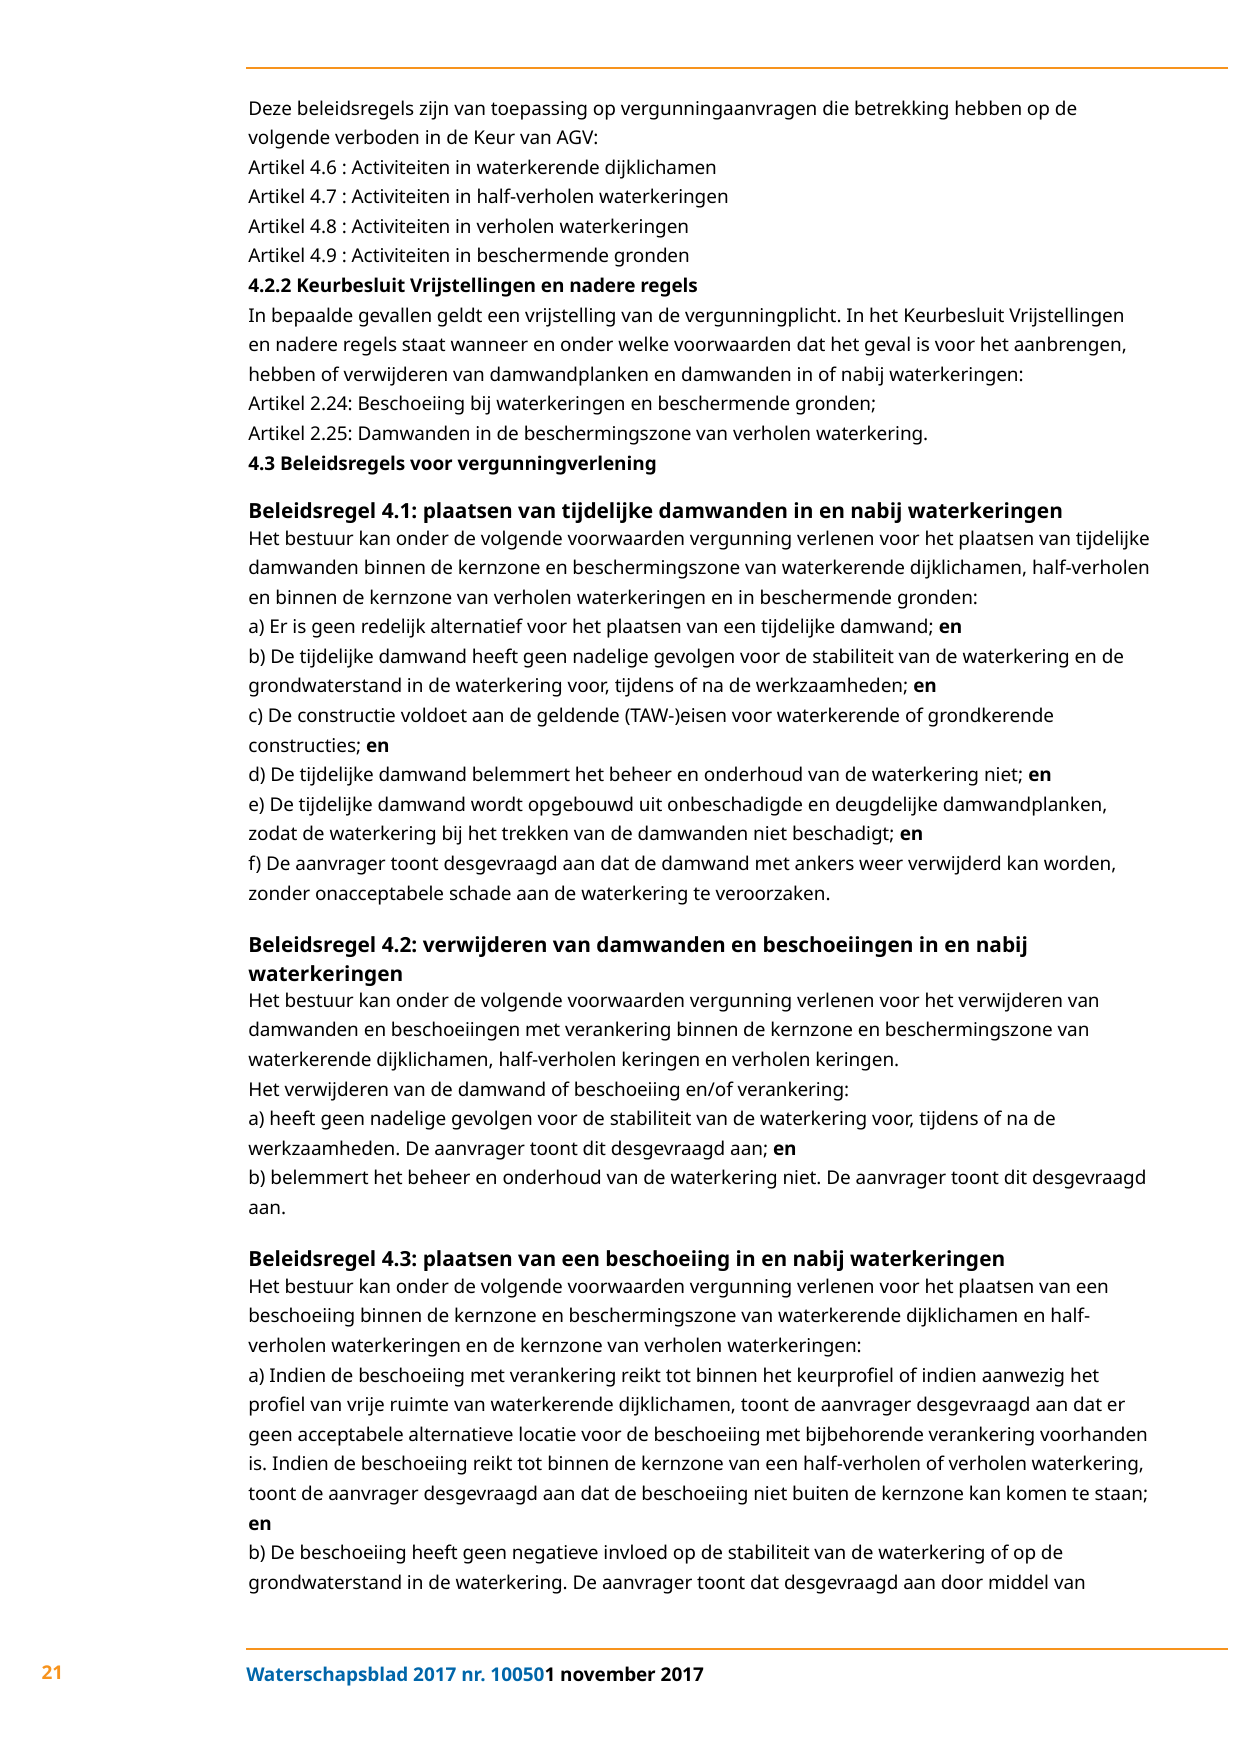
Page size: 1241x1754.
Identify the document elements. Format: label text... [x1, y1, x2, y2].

text Het bestuur kan onder de volgende voorwaarden vergunning verlenen voor het plaatsen van tijdelijke damwanden binnen de kernzone en beschermingszone van waterkerende dijklichamen, half-verholen en binnen de kernzone van verholen waterkeringen en in beschermende gronden: [248, 525, 1152, 610]
text Artikel 4.8 : Activiteiten in verholen waterkeringen [248, 213, 1152, 239]
text b) De beschoeiing heeft geen negatieve invloed op de stabiliteit van de waterkering of op de grondwaterstand in de waterkering. De aanvrager toont dat desgevraagd aan door middel van [248, 1539, 1152, 1594]
text In bepaalde gevallen geldt een vrijstelling van de vergunningplicht. In het Keurbesluit Vrijstellingen en nadere regels staat wanneer en onder welke voorwaarden dat het geval is voor het aanbrengen, hebben of verwijderen van damwandplanken en damwanden in of nabij waterkeringen: [248, 302, 1152, 387]
text Beleidsregel 4.2: verwijderen van damwanden en beschoeiingen in en nabij waterkeringen [248, 930, 1152, 987]
text Het bestuur kan onder de volgende voorwaarden vergunning verlenen voor het plaatsen van een beschoeiing binnen de kernzone en beschermingszone van waterkerende dijklichamen en half-verholen waterkeringen en de kernzone van verholen waterkeringen: [248, 1273, 1152, 1358]
text a) heeft geen nadelige gevolgen voor de stabiliteit van de waterkering voor, tijdens of na de werkzaamheden. De aanvrager toont dit desgevraagd aan; en [248, 1105, 1152, 1161]
text Artikel 4.9 : Activiteiten in beschermende gronden [248, 243, 1152, 268]
text d) De tijdelijke damwand belemmert het beheer en onderhoud van de waterkering niet; en [248, 761, 1152, 787]
text Het bestuur kan onder de volgende voorwaarden vergunning verlenen voor het verwijderen van damwanden en beschoeiingen met verankering binnen de kernzone en beschermingszone van waterkerende dijklichamen, half-verholen keringen en verholen keringen. [248, 987, 1152, 1072]
text Beleidsregel 4.3: plaatsen van een beschoeiing in en nabij waterkeringen [248, 1244, 1152, 1273]
text f) De aanvrager toont desgevraagd aan dat de damwand met ankers weer verwijderd kan worden, zonder onacceptabele schade aan de waterkering te veroorzaken. [248, 850, 1152, 906]
text Beleidsregel 4.1: plaatsen van tijdelijke damwanden in en nabij waterkeringen [248, 496, 1152, 525]
text e) De tijdelijke damwand wordt opgebouwd uit onbeschadigde en deugdelijke damwandplanken, zodat de waterkering bij het trekken van de damwanden niet beschadigt; en [248, 791, 1152, 846]
text 4.2.2 Keurbesluit Vrijstellingen en nadere regels [248, 272, 1152, 298]
text a) Er is geen redelijk alternatief voor het plaatsen van een tijdelijke damwand; en [248, 613, 1152, 639]
text b) De tijdelijke damwand heeft geen nadelige gevolgen voor de stabiliteit van de waterkering en de grondwaterstand in de waterkering voor, tijdens of na de werkzaamheden; en [248, 643, 1152, 698]
text c) De constructie voldoet aan de geldende (TAW-)eisen voor waterkerende of grondkerende constructies; en [248, 702, 1152, 758]
text Deze beleidsregels zijn van toepassing op vergunningaanvragen die betrekking hebben op de volgende verboden in de Keur van AGV: [248, 95, 1152, 150]
text Artikel 2.25: Damwanden in de beschermingszone van verholen waterkering. [248, 420, 1152, 446]
text Artikel 2.24: Beschoeiing bij waterkeringen en beschermende gronden; [248, 391, 1152, 416]
text 4.3 Beleidsregels voor vergunningverlening [248, 450, 1152, 476]
text Artikel 4.7 : Activiteiten in half-verholen waterkeringen [248, 183, 1152, 209]
text Het verwijderen van de damwand of beschoeiing en/of verankering: [248, 1076, 1152, 1102]
text Artikel 4.6 : Activiteiten in waterkerende dijklichamen [248, 154, 1152, 180]
picture [41, 47, 231, 172]
text b) belemmert het beheer en onderhoud van de waterkering niet. De aanvrager toont dit desgevraagd aan. [248, 1164, 1152, 1220]
text a) Indien de beschoeiing met verankering reikt tot binnen het keurprofiel of indien aanwezig het profiel van vrije ruimte van waterkerende dijklichamen, toont de aanvrager desgevraagd aan dat er geen acceptabele alternatieve locatie voor de beschoeiing met bijbehorende verankering voorhanden is. Indien de beschoeiing reikt tot binnen de kernzone van een half-verholen of verholen waterkering, toont de aanvrager desgevraagd aan dat de beschoeiing niet buiten de kernzone kan komen te staan; en [248, 1362, 1152, 1535]
